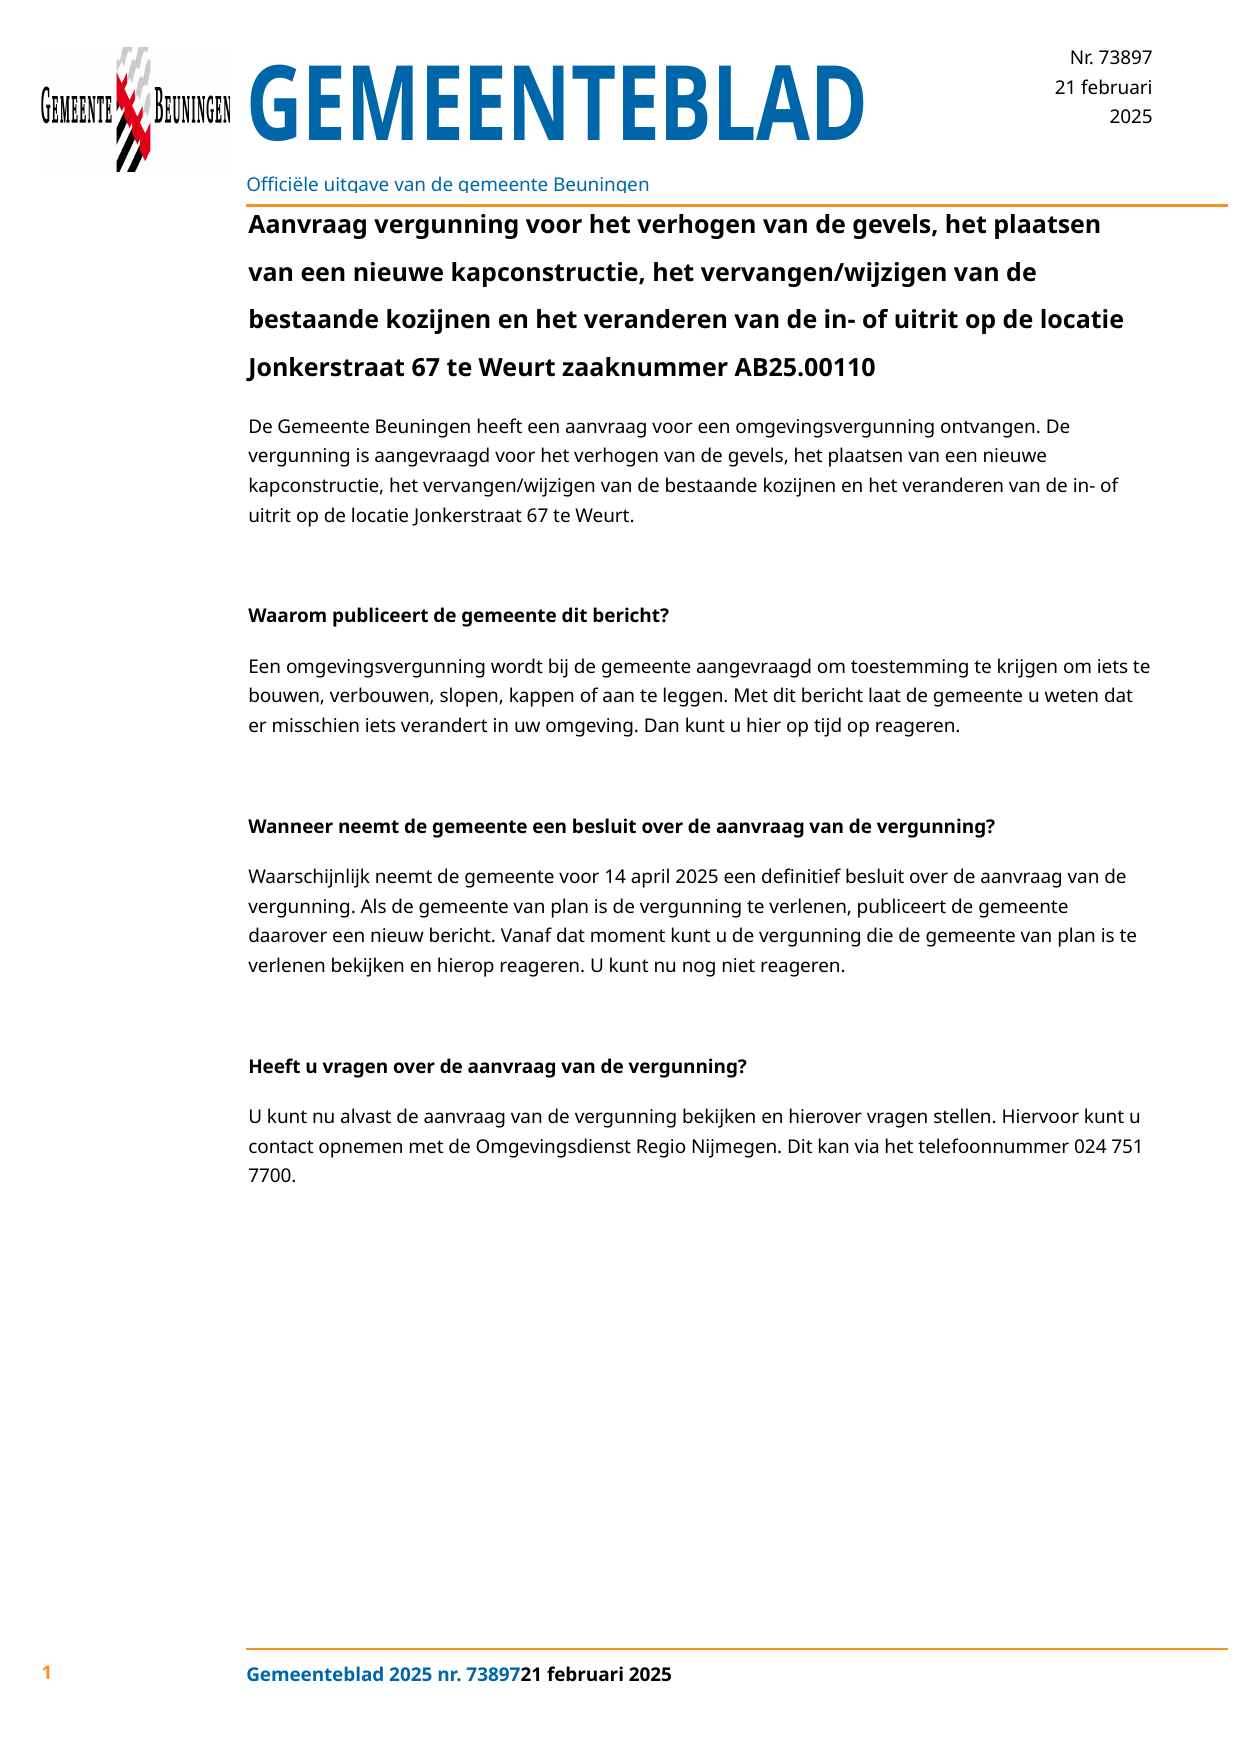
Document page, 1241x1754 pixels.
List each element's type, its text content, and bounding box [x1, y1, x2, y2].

text De Gemeente Beuningen heeft een aanvraag voor een omgevingsvergunning ontvangen. De vergunning is aangevraagd voor het verhogen van de gevels, het plaatsen van een nieuwe kapconstructie, het vervangen/wijzigen van de bestaande kozijnen en het veranderen van de in- of uitrit op de locatie Jonkerstraat 67 te Weurt. [248, 413, 1152, 528]
text Waarschijnlijk neemt de gemeente voor 14 april 2025 een definitief besluit over de aanvraag van de vergunning. Als de gemeente van plan is de vergunning te verlenen, publiceert de gemeente daarover een nieuw bericht. Vanaf dat moment kunt u de vergunning die de gemeente van plan is te verlenen bekijken en hierop reageren. U kunt nu nog niet reageren. [248, 863, 1152, 978]
text Waarom publiceert de gemeente dit bericht? [248, 603, 1152, 628]
text Een omgevingsvergunning wordt bij de gemeente aangevraagd om toestemming te krijgen om iets te bouwen, verbouwen, slopen, kappen of aan te leggen. Met dit bericht laat de gemeente u weten dat er misschien iets verandert in uw omgeving. Dan kunt u hier op tijd op reageren. [248, 653, 1152, 738]
text Aanvraag vergunning voor het verhogen van de gevels, het plaatsen van een nieuwe kapconstructie, het vervangen/wijzigen van de bestaande kozijnen en het veranderen van de in- of uitrit op de locatie Jonkerstraat 67 te Weurt zaaknummer AB25.00110 [248, 207, 1152, 384]
text Heeft u vragen over de aanvraag van de vergunning? [248, 1053, 1152, 1079]
text U kunt nu alvast de aanvraag van de vergunning bekijken en hierover vragen stellen. Hiervoor kunt u contact opnemen met de Omgevingsdienst Regio Nijmegen. Dit kan via het telefoonnummer 024 751 7700. [248, 1103, 1152, 1188]
picture [41, 47, 231, 172]
text Wanneer neemt de gemeente een besluit over de aanvraag van de vergunning? [248, 813, 1152, 839]
